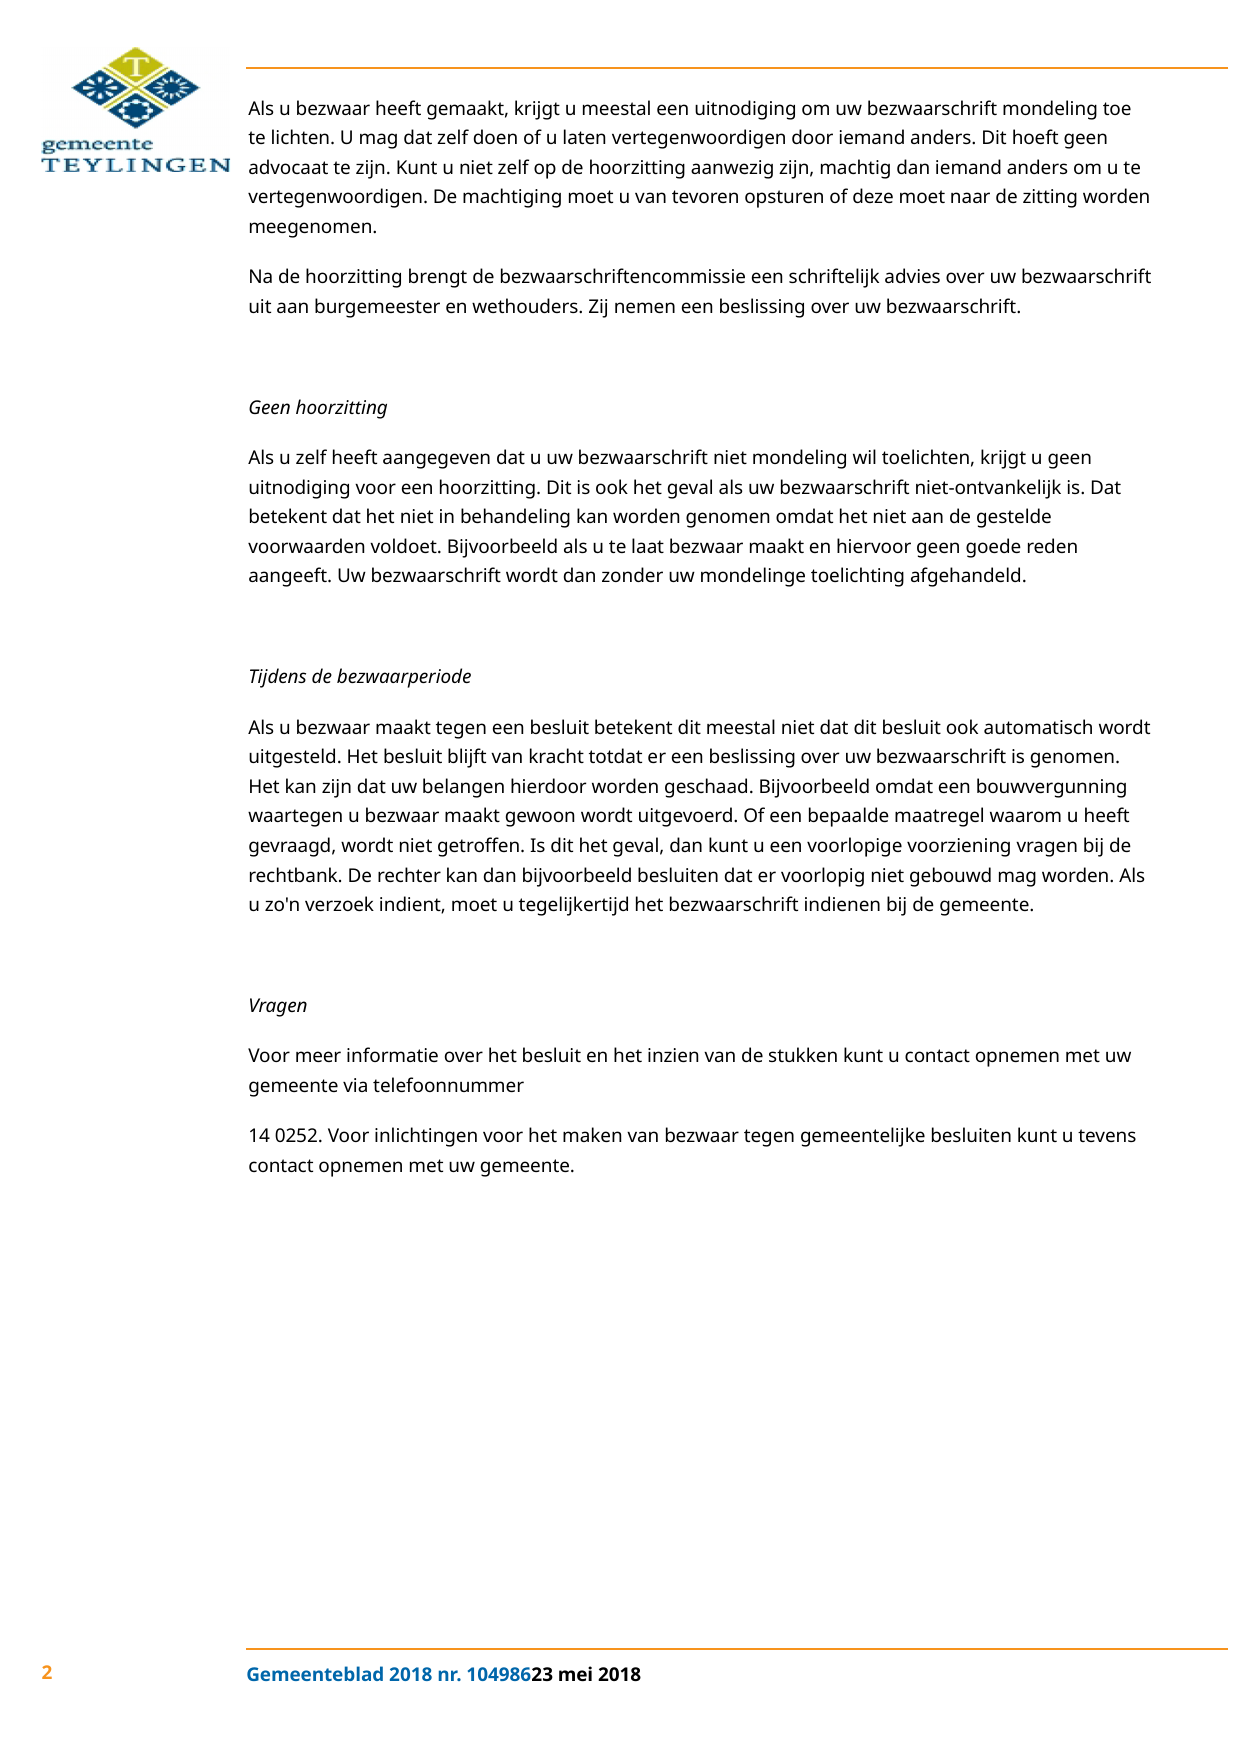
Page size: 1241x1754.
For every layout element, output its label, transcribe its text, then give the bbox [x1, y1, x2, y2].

text Als u zelf heeft aangegeven dat u uw bezwaarschrift niet mondeling wil toelichten, krijgt u geen uitnodiging voor een hoorzitting. Dit is ook het geval als uw bezwaarschrift niet-ontvankelijk is. Dat betekent dat het niet in behandeling kan worden genomen omdat het niet aan de gestelde voorwaarden voldoet. Bijvoorbeeld als u te laat bezwaar maakt en hiervoor geen goede reden aangeeft. Uw bezwaarschrift wordt dan zonder uw mondelinge toelichting afgehandeld. [248, 444, 1152, 588]
text Als u bezwaar heeft gemaakt, krijgt u meestal een uitnodiging om uw bezwaarschrift mondeling toe te lichten. U mag dat zelf doen of u laten vertegenwoordigen door iemand anders. Dit hoeft geen advocaat te zijn. Kunt u niet zelf op de hoorzitting aanwezig zijn, machtig dan iemand anders om u te vertegenwoordigen. De machtiging moet u van tevoren opsturen of deze moet naar de zitting worden meegenomen. [248, 95, 1152, 239]
text Na de hoorzitting brengt de bezwaarschriftencommissie een schriftelijk advies over uw bezwaarschrift uit aan burgemeester en wethouders. Zij nemen een beslissing over uw bezwaarschrift. [248, 263, 1152, 319]
text Tijdens de bezwaarperiode [248, 663, 1152, 689]
text Als u bezwaar maakt tegen een besluit betekent dit meestal niet dat dit besluit ook automatisch wordt uitgesteld. Het besluit blijft van kracht totdat er een beslissing over uw bezwaarschrift is genomen. Het kan zijn dat uw belangen hierdoor worden geschaad. Bijvoorbeeld omdat een bouwvergunning waartegen u bezwaar maakt gewoon wordt uitgevoerd. Of een bepaalde maatregel waarom u heeft gevraagd, wordt niet getroffen. Is dit het geval, dan kunt u een voorlopige voorziening vragen bij de rechtbank. De rechter kan dan bijvoorbeeld besluiten dat er voorlopig niet gebouwd mag worden. Als u zo'n verzoek indient, moet u tegelijkertijd het bezwaarschrift indienen bij de gemeente. [248, 714, 1152, 917]
text Geen hoorzitting [248, 394, 1152, 420]
text 14 0252. Voor inlichtingen voor het maken van bezwaar tegen gemeentelijke besluiten kunt u tevens contact opnemen met uw gemeente. [248, 1123, 1152, 1178]
text Vragen [248, 992, 1152, 1018]
text Voor meer informatie over het besluit en het inzien van de stukken kunt u contact opnemen met uw gemeente via telefoonnummer [248, 1043, 1152, 1098]
picture [41, 47, 231, 172]
